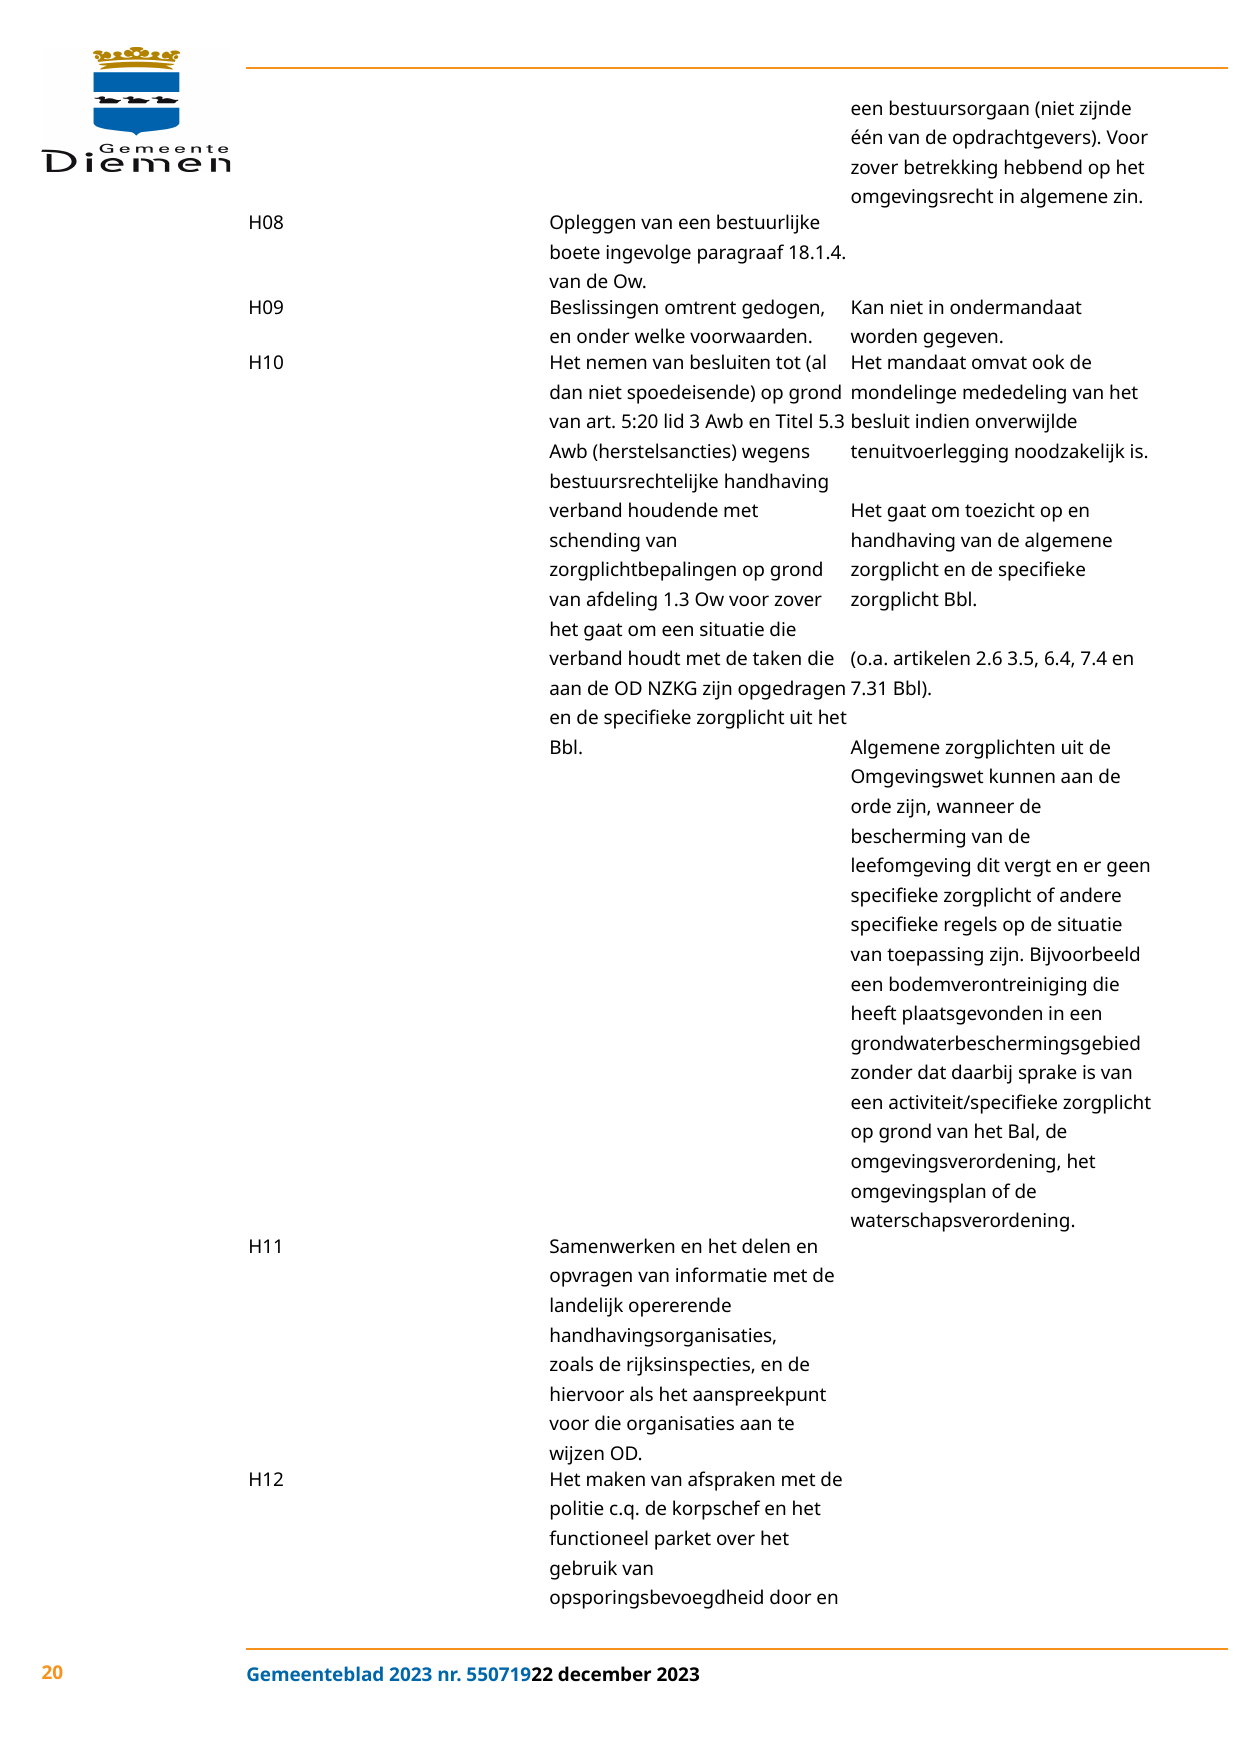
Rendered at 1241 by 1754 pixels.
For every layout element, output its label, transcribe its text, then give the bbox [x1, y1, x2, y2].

table_cell [850, 209, 1152, 294]
table_cell H11 [248, 1233, 549, 1466]
table_cell H09 [248, 294, 549, 349]
table_cell een bestuursorgaan (niet zijnde één van de opdrachtgevers). Voor zover betrekking hebbend op het omgevingsrecht in algemene zin. [850, 95, 1152, 209]
table_cell [850, 1466, 1152, 1610]
table_cell Het mandaat omvat ook de mondelinge mededeling van het besluit indien onverwijlde tenuitvoerlegging noodzakelijk is. Het gaat om toezicht op en handhaving van de algemene zorgplicht en de specifieke zorgplicht Bbl. (o.a. artikelen 2.6 3.5, 6.4, 7.4 en 7.31 Bbl). Algemene zorgplichten uit de Omgevingswet kunnen aan de orde zijn, wanneer de bescherming van de leefomgeving dit vergt en er geen specifieke zorgplicht of andere specifieke regels op de situatie van toepassing zijn. Bijvoorbeeld een bodemverontreiniging die heeft plaatsgevonden in een grondwaterbeschermingsgebied zonder dat daarbij sprake is van een activiteit/specifieke zorgplicht op grond van het Bal, de omgevingsverordening, het omgevingsplan of de waterschapsverordening. [850, 350, 1152, 1233]
table_cell Kan niet in ondermandaat worden gegeven. [850, 294, 1152, 349]
table_cell H10 [248, 350, 549, 1233]
table_cell Opleggen van een bestuurlijke boete ingevolge paragraaf 18.1.4. van de Ow. [549, 209, 850, 294]
table_cell H12 [248, 1466, 549, 1610]
table_cell Het maken van afspraken met de politie c.q. de korpschef en het functioneel parket over het gebruik van opsporingsbevoegdheid door en [549, 1466, 850, 1610]
table_cell Het nemen van besluiten tot (al dan niet spoedeisende) op grond van art. 5:20 lid 3 Awb en Titel 5.3 Awb (herstelsancties) wegens bestuursrechtelijke handhaving verband houdende met schending van zorgplichtbepalingen op grond van afdeling 1.3 Ow voor zover het gaat om een situatie die verband houdt met de taken die aan de OD NZKG zijn opgedragen en de specifieke zorgplicht uit het Bbl. [549, 350, 850, 1233]
table_cell [549, 95, 850, 209]
table_cell [850, 1233, 1152, 1466]
table_cell [248, 95, 549, 209]
table_cell Beslissingen omtrent gedogen, en onder welke voorwaarden. [549, 294, 850, 349]
picture [41, 47, 231, 172]
table_cell H08 [248, 209, 549, 294]
table_cell Samenwerken en het delen en opvragen van informatie met de landelijk opererende handhavingsorganisaties, zoals de rijksinspecties, en de hiervoor als het aanspreekpunt voor die organisaties aan te wijzen OD. [549, 1233, 850, 1466]
